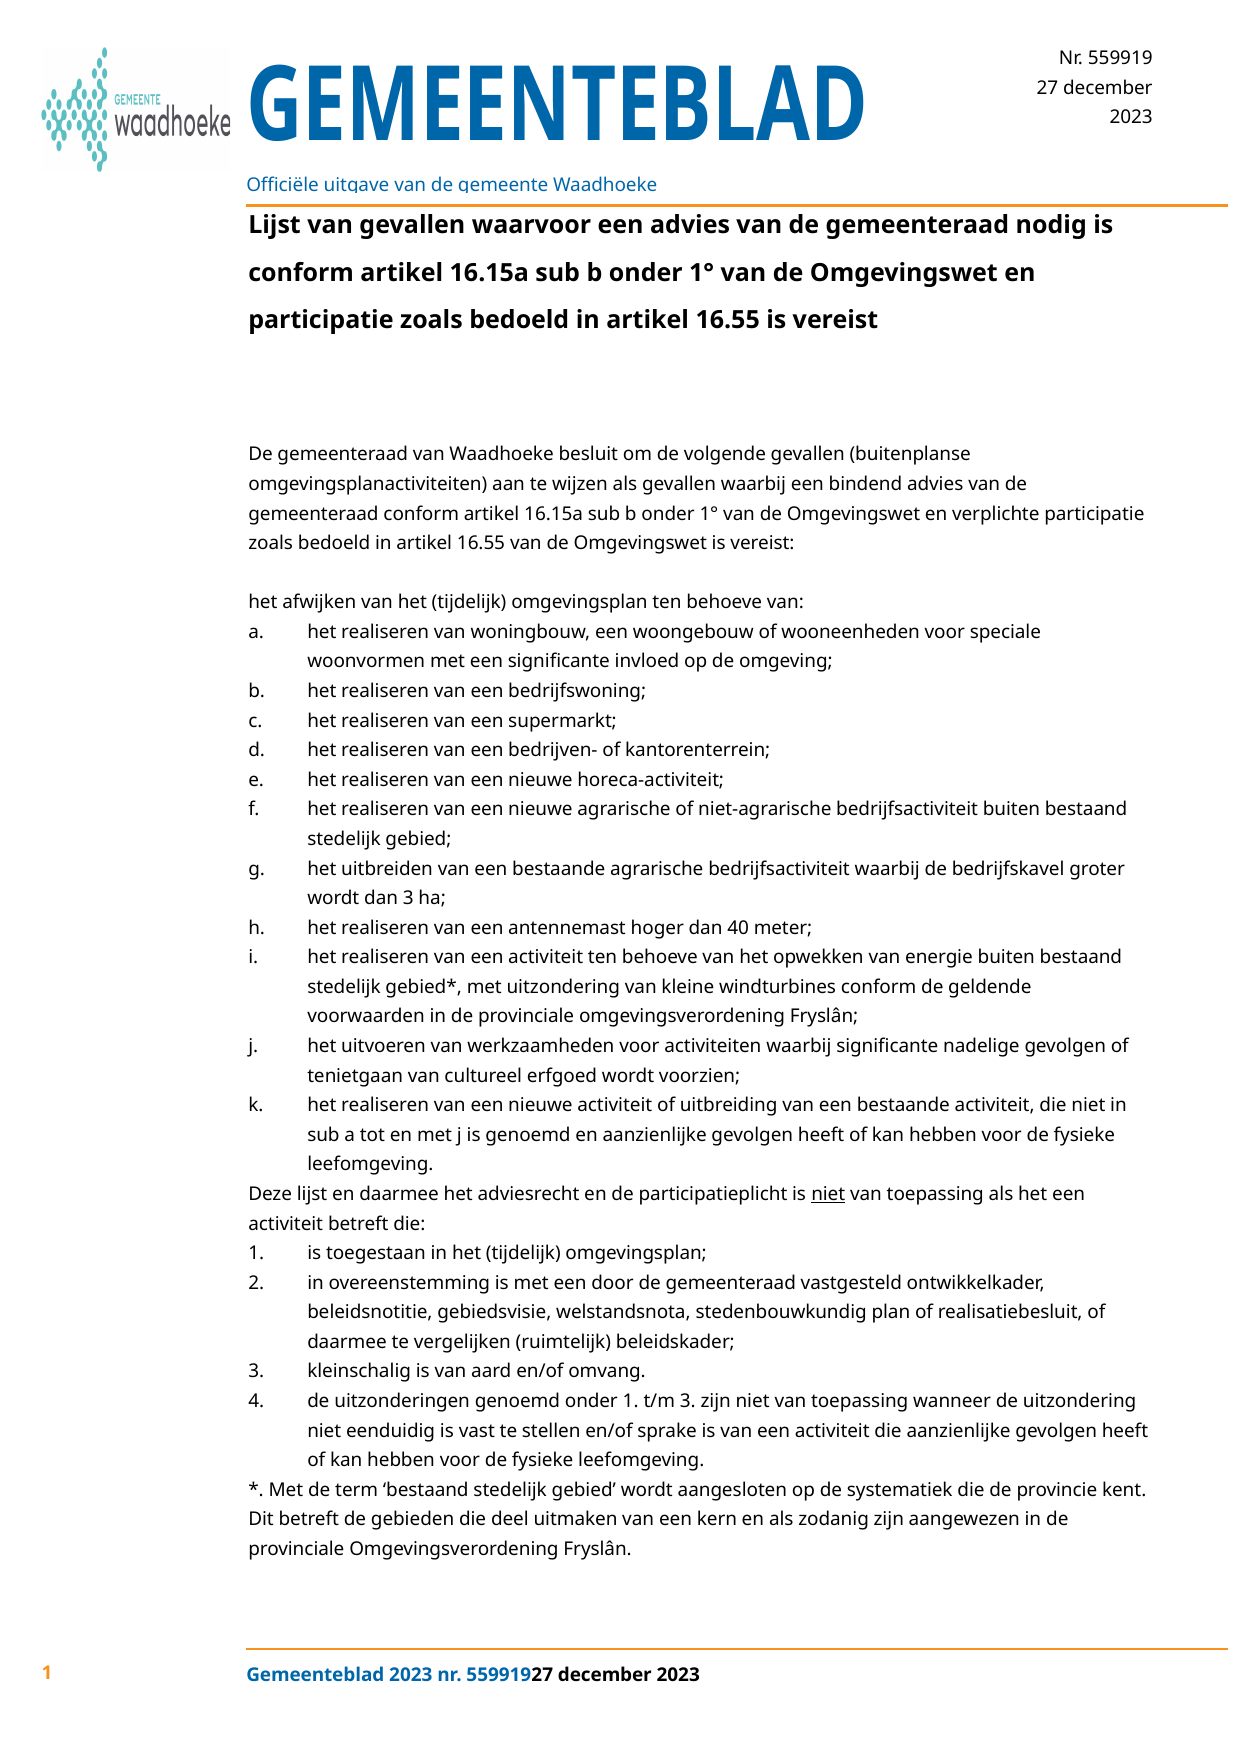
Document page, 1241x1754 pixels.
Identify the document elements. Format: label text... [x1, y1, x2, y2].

list het realiseren van een nieuwe horeca-activiteit; [248, 766, 1152, 792]
text *. Met de term ‘bestaand stedelijk gebied’ wordt aangesloten op de systematiek die de provincie kent. Dit betreft de gebieden die deel uitmaken van een kern en als zodanig zijn aangewezen in de provinciale Omgevingsverordening Fryslân. [248, 1476, 1152, 1561]
list het realiseren van een activiteit ten behoeve van het opwekken van energie buiten bestaand stedelijk gebied*, met uitzondering van kleine windturbines conform de geldende voorwaarden in de provinciale omgevingsverordening Fryslân; [248, 943, 1152, 1028]
text De gemeenteraad van Waadhoeke besluit om de volgende gevallen (buitenplanse omgevingsplanactiviteiten) aan te wijzen als gevallen waarbij een bindend advies van de gemeenteraad conform artikel 16.15a sub b onder 1° van de Omgevingswet en verplichte participatie zoals bedoeld in artikel 16.55 van de Omgevingswet is vereist: [248, 441, 1152, 555]
list kleinschalig is van aard en/of omvang. [248, 1358, 1152, 1383]
list is toegestaan in het (tijdelijk) omgevingsplan; [248, 1239, 1152, 1265]
picture [41, 47, 231, 172]
list het realiseren van een nieuwe agrarische of niet-agrarische bedrijfsactiviteit buiten bestaand stedelijk gebied; [248, 796, 1152, 851]
list het realiseren van een bedrijfswoning; [248, 677, 1152, 703]
list het uitbreiden van een bestaande agrarische bedrijfsactiviteit waarbij de bedrijfskavel groter wordt dan 3 ha; [248, 855, 1152, 910]
list in overeenstemming is met een door de gemeenteraad vastgesteld ontwikkelkader, beleidsnotitie, gebiedsvisie, welstandsnota, stedenbouwkundig plan of realisatiebesluit, of daarmee te vergelijken (ruimtelijk) beleidskader; [248, 1269, 1152, 1354]
list het uitvoeren van werkzaamheden voor activiteiten waarbij significante nadelige gevolgen of tenietgaan van cultureel erfgoed wordt voorzien; [248, 1032, 1152, 1087]
list het realiseren van een supermarkt; [248, 707, 1152, 732]
list de uitzonderingen genoemd onder 1. t/m 3. zijn niet van toepassing wanneer de uitzondering niet eenduidig is vast te stellen en/of sprake is van een activiteit die aanzienlijke gevolgen heeft of kan hebben voor de fysieke leefomgeving. [248, 1387, 1152, 1472]
text het afwijken van het (tijdelijk) omgevingsplan ten behoeve van: [248, 588, 1152, 614]
list het realiseren van een antennemast hoger dan 40 meter; [248, 914, 1152, 939]
text Deze lijst en daarmee het adviesrecht en de participatieplicht is niet van toepassing als het een activiteit betreft die: [248, 1180, 1152, 1235]
list het realiseren van woningbouw, een woongebouw of wooneenheden voor speciale woonvormen met een significante invloed op de omgeving; [248, 618, 1152, 673]
text Lijst van gevallen waarvoor een advies van de gemeenteraad nodig is conform artikel 16.15a sub b onder 1° van de Omgevingswet en participatie zoals bedoeld in artikel 16.55 is vereist [248, 207, 1152, 336]
list het realiseren van een bedrijven- of kantorenterrein; [248, 736, 1152, 762]
list het realiseren van een nieuwe activiteit of uitbreiding van een bestaande activiteit, die niet in sub a tot en met j is genoemd en aanzienlijke gevolgen heeft of kan hebben voor de fysieke leefomgeving. [248, 1091, 1152, 1176]
